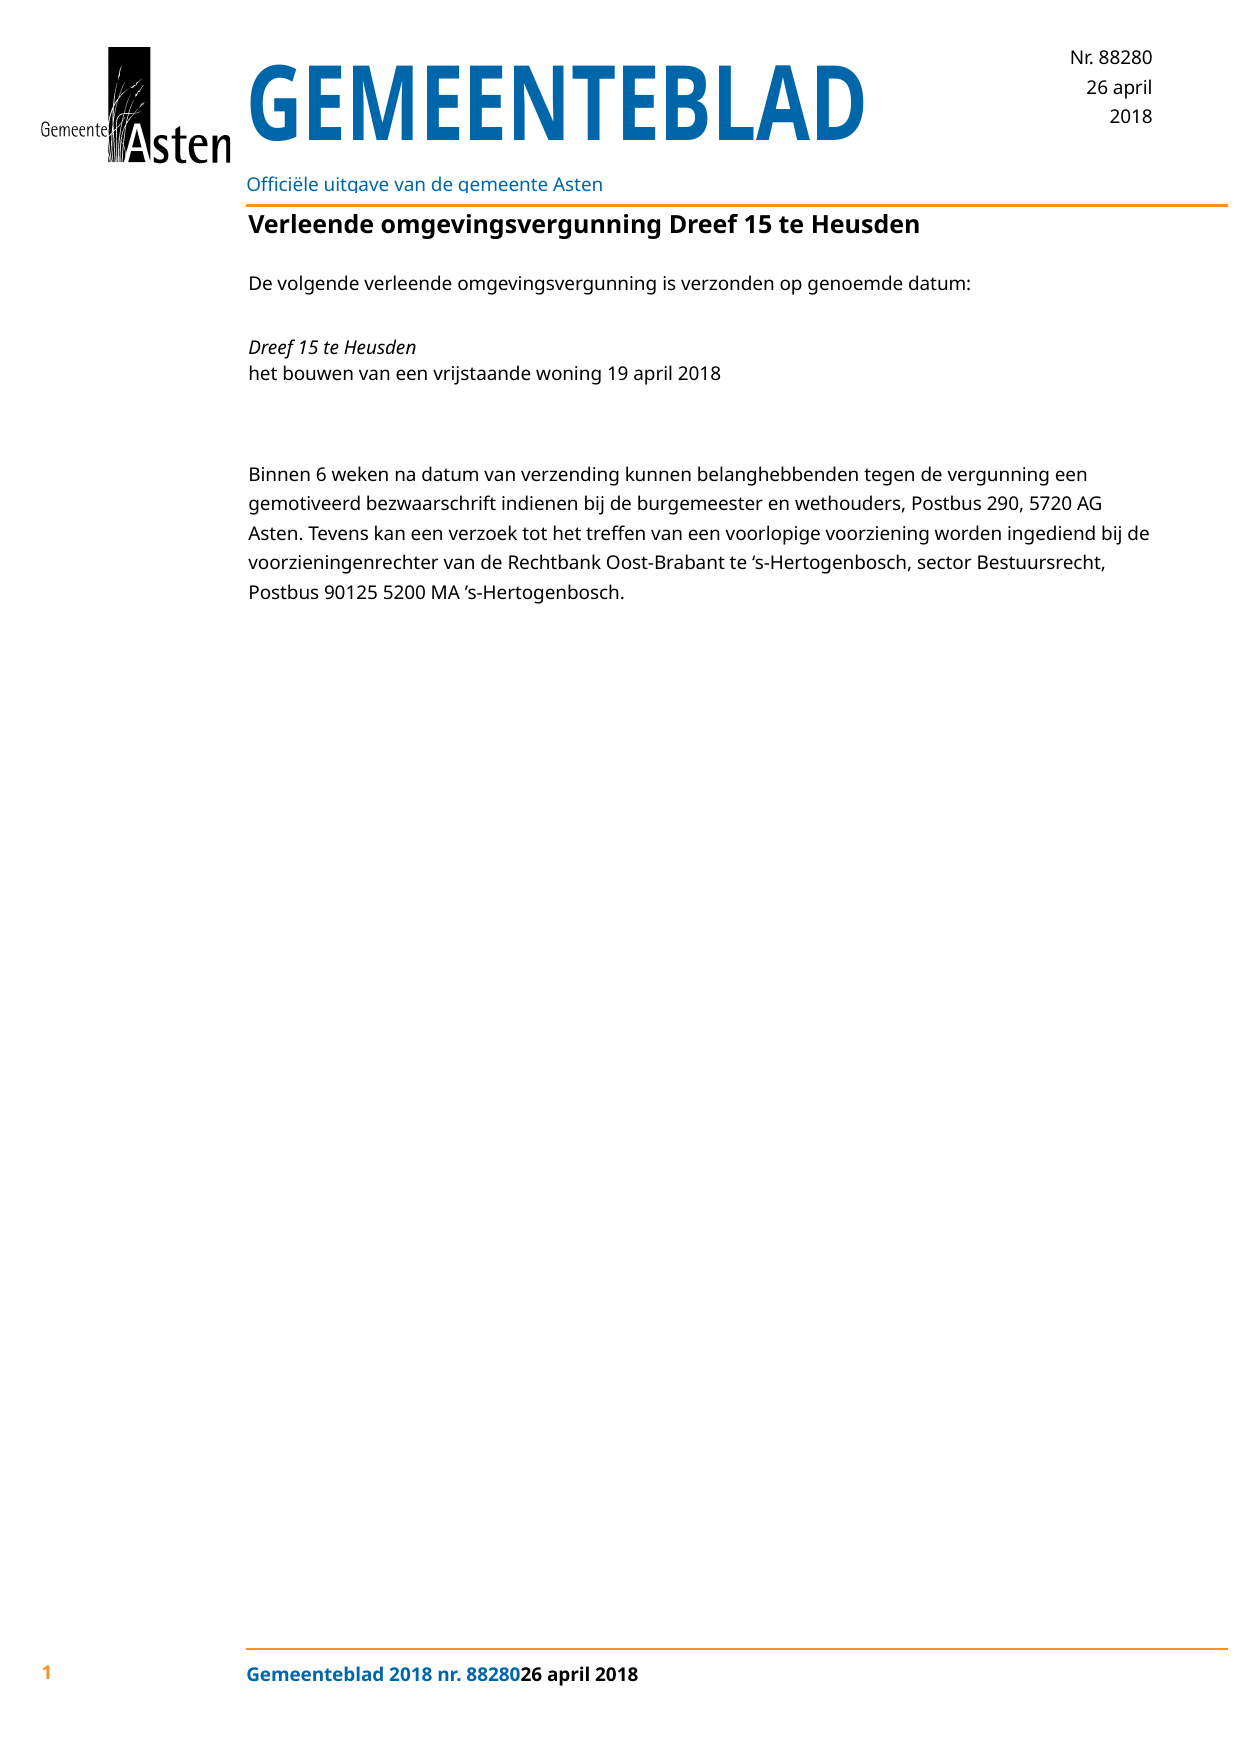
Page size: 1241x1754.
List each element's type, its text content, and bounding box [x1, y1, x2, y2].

text De volgende verleende omgevingsvergunning is verzonden op genoemde datum: [248, 270, 1152, 296]
text Verleende omgevingsvergunning Dreef 15 te Heusden [248, 207, 1152, 241]
text het bouwen van een vrijstaande woning 19 april 2018 [248, 360, 1152, 386]
picture [41, 47, 231, 172]
text Binnen 6 weken na datum van verzending kunnen belanghebbenden tegen de vergunning een gemotiveerd bezwaarschrift indienen bij de burgemeester en wethouders, Postbus 290, 5720 AG Asten. Tevens kan een verzoek tot het treffen van een voorlopige voorziening worden ingediend bij de voorzieningenrechter van de Rechtbank Oost-Brabant te ‘s-Hertogenbosch, sector Bestuursrecht, Postbus 90125 5200 MA ’s-Hertogenbosch. [248, 461, 1152, 605]
text Dreef 15 te Heusden [248, 334, 1152, 360]
